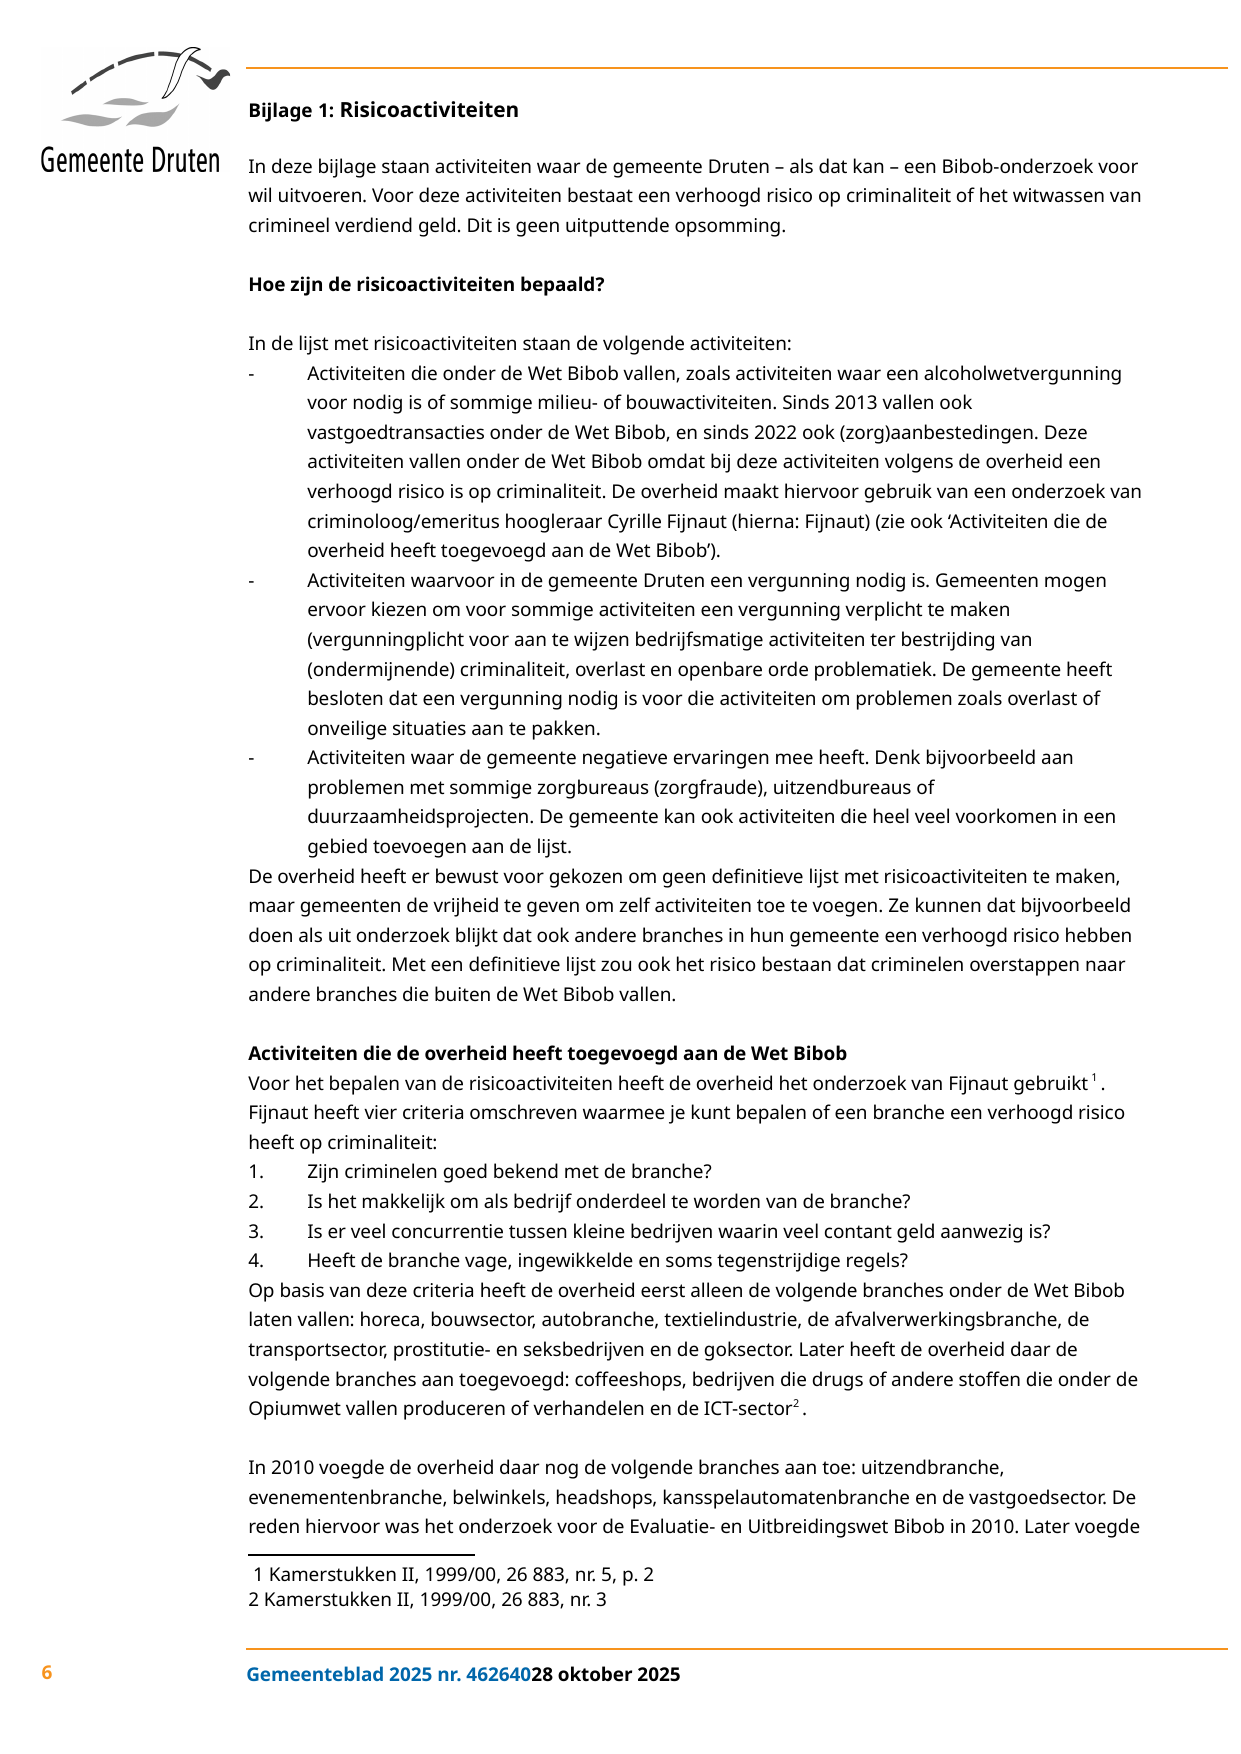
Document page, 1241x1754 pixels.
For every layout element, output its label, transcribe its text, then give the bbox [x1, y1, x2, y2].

text In 2010 voegde de overheid daar nog de volgende branches aan toe: uitzendbranche, evenementenbranche, belwinkels, headshops, kansspelautomatenbranche en de vastgoedsector. De reden hiervoor was het onderzoek voor de Evaluatie- en Uitbreidingswet Bibob in 2010. Later voegde [248, 1454, 1152, 1539]
list Is er veel concurrentie tussen kleine bedrijven waarin veel contant geld aanwezig is? [248, 1218, 1152, 1244]
list Activiteiten die onder de Wet Bibob vallen, zoals activiteiten waar een alcoholwetvergunning voor nodig is of sommige milieu- of bouwactiviteiten. Sinds 2013 vallen ook vastgoedtransacties onder de Wet Bibob, en sinds 2022 ook (zorg)aanbestedingen. Deze activiteiten vallen onder de Wet Bibob omdat bij deze activiteiten volgens de overheid een verhoogd risico is op criminaliteit. De overheid maakt hiervoor gebruik van een onderzoek van criminoloog/emeritus hoogleraar Cyrille Fijnaut (hierna: Fijnaut) (zie ook ‘Activiteiten die de overheid heeft toegevoegd aan de Wet Bibob’). [248, 360, 1152, 563]
picture [41, 47, 231, 172]
text Op basis van deze criteria heeft de overheid eerst alleen de volgende branches onder de Wet Bibob laten vallen: horeca, bouwsector, autobranche, textielindustrie, de afvalverwerkingsbranche, de transportsector, prostitutie- en seksbedrijven en de goksector. Later heeft de overheid daar de volgende branches aan toegevoegd: coffeeshops, bedrijven die drugs of andere stoffen die onder de Opiumwet vallen produceren of verhandelen en de ICT-sector. [248, 1277, 1152, 1421]
text De overheid heeft er bewust voor gekozen om geen definitieve lijst met risicoactiviteiten te maken, maar gemeenten de vrijheid te geven om zelf activiteiten toe te voegen. Ze kunnen dat bijvoorbeeld doen als uit onderzoek blijkt dat ook andere branches in hun gemeente een verhoogd risico hebben op criminaliteit. Met een definitieve lijst zou ook het risico bestaan dat criminelen overstappen naar andere branches die buiten de Wet Bibob vallen. [248, 863, 1152, 1007]
text Bijlage 1: Risicoactiviteiten [248, 95, 1152, 123]
list Heeft de branche vage, ingewikkelde en soms tegenstrijdige regels? [248, 1247, 1152, 1273]
text Activiteiten die de overheid heeft toegevoegd aan de Wet Bibob [248, 1040, 1152, 1066]
text Kamerstukken II, 1999/00, 26 883, nr. 5, p. 2 [248, 1561, 1152, 1586]
text Voor het bepalen van de risicoactiviteiten heeft de overheid het onderzoek van Fijnaut gebruikt. Fijnaut heeft vier criteria omschreven waarmee je kunt bepalen of een branche een verhoogd risico heeft op criminaliteit: [248, 1070, 1152, 1155]
list Zijn criminelen goed bekend met de branche? [248, 1159, 1152, 1184]
text Kamerstukken II, 1999/00, 26 883, nr. 3 [248, 1586, 1152, 1612]
text In deze bijlage staan activiteiten waar de gemeente Druten – als dat kan – een Bibob-onderzoek voor wil uitvoeren. Voor deze activiteiten bestaat een verhoogd risico op criminaliteit of het witwassen van crimineel verdiend geld. Dit is geen uitputtende opsomming. [248, 153, 1152, 238]
text Hoe zijn de risicoactiviteiten bepaald? [248, 271, 1152, 297]
list Is het makkelijk om als bedrijf onderdeel te worden van de branche? [248, 1188, 1152, 1214]
text In de lijst met risicoactiviteiten staan de volgende activiteiten: [248, 330, 1152, 356]
list Activiteiten waarvoor in de gemeente Druten een vergunning nodig is. Gemeenten mogen ervoor kiezen om voor sommige activiteiten een vergunning verplicht te maken (vergunningplicht voor aan te wijzen bedrijfsmatige activiteiten ter bestrijding van (ondermijnende) criminaliteit, overlast en openbare orde problematiek. De gemeente heeft besloten dat een vergunning nodig is voor die activiteiten om problemen zoals overlast of onveilige situaties aan te pakken. [248, 567, 1152, 741]
list Activiteiten waar de gemeente negatieve ervaringen mee heeft. Denk bijvoorbeeld aan problemen met sommige zorgbureaus (zorgfraude), uitzendbureaus of duurzaamheidsprojecten. De gemeente kan ook activiteiten die heel veel voorkomen in een gebied toevoegen aan de lijst. [248, 744, 1152, 859]
